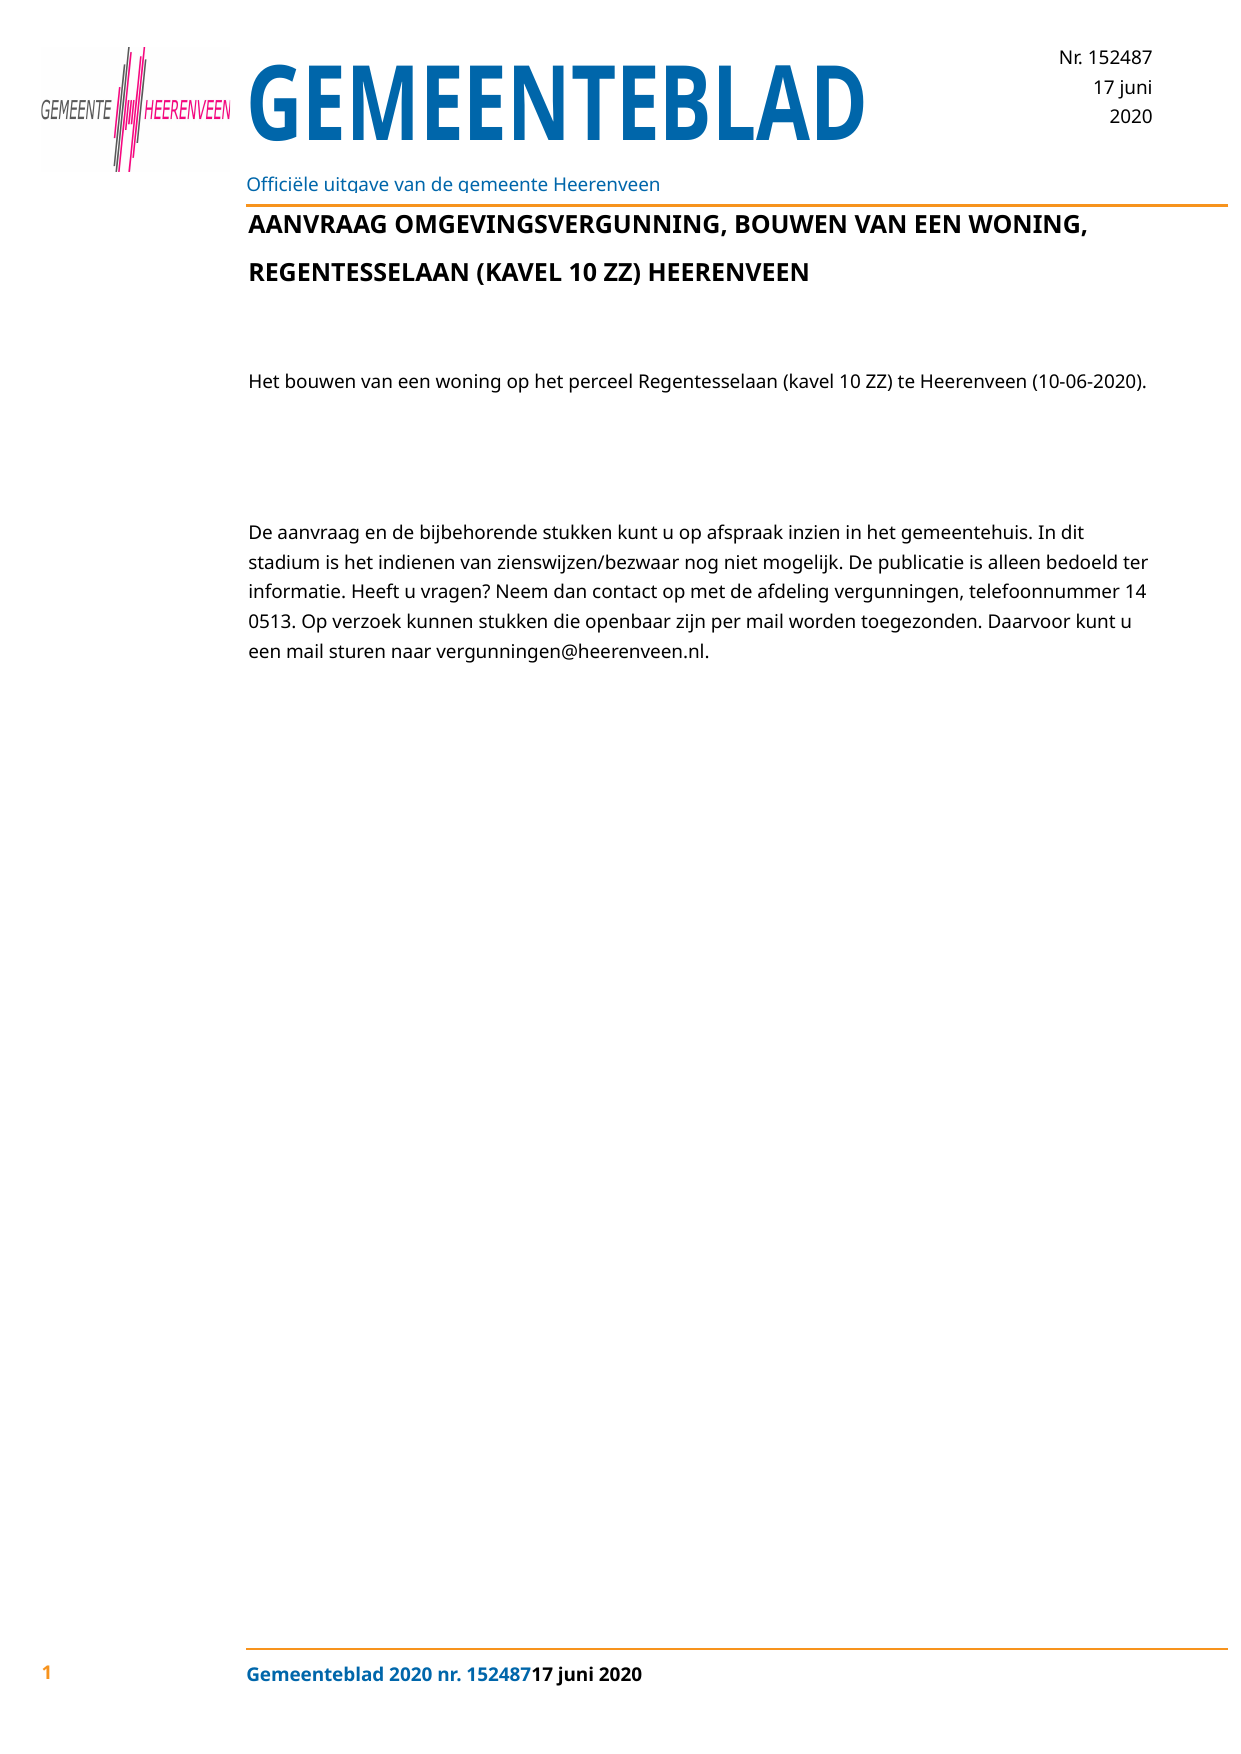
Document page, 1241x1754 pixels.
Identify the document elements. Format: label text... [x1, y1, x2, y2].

picture [41, 47, 231, 172]
text AANVRAAG OMGEVINGSVERGUNNING, BOUWEN VAN EEN WONING, REGENTESSELAAN (KAVEL 10 ZZ) HEERENVEEN [248, 207, 1152, 288]
text Het bouwen van een woning op het perceel Regentesselaan (kavel 10 ZZ) te Heerenveen (10-06-2020). [248, 368, 1152, 394]
text De aanvraag en de bijbehorende stukken kunt u op afspraak inzien in het gemeentehuis. In dit stadium is het indienen van zienswijzen/bezwaar nog niet mogelijk. De publicatie is alleen bedoeld ter informatie. Heeft u vragen? Neem dan contact op met de afdeling vergunningen, telefoonnummer 14 0513. Op verzoek kunnen stukken die openbaar zijn per mail worden toegezonden. Daarvoor kunt u een mail sturen naar vergunningen@heerenveen.nl. [248, 519, 1152, 664]
